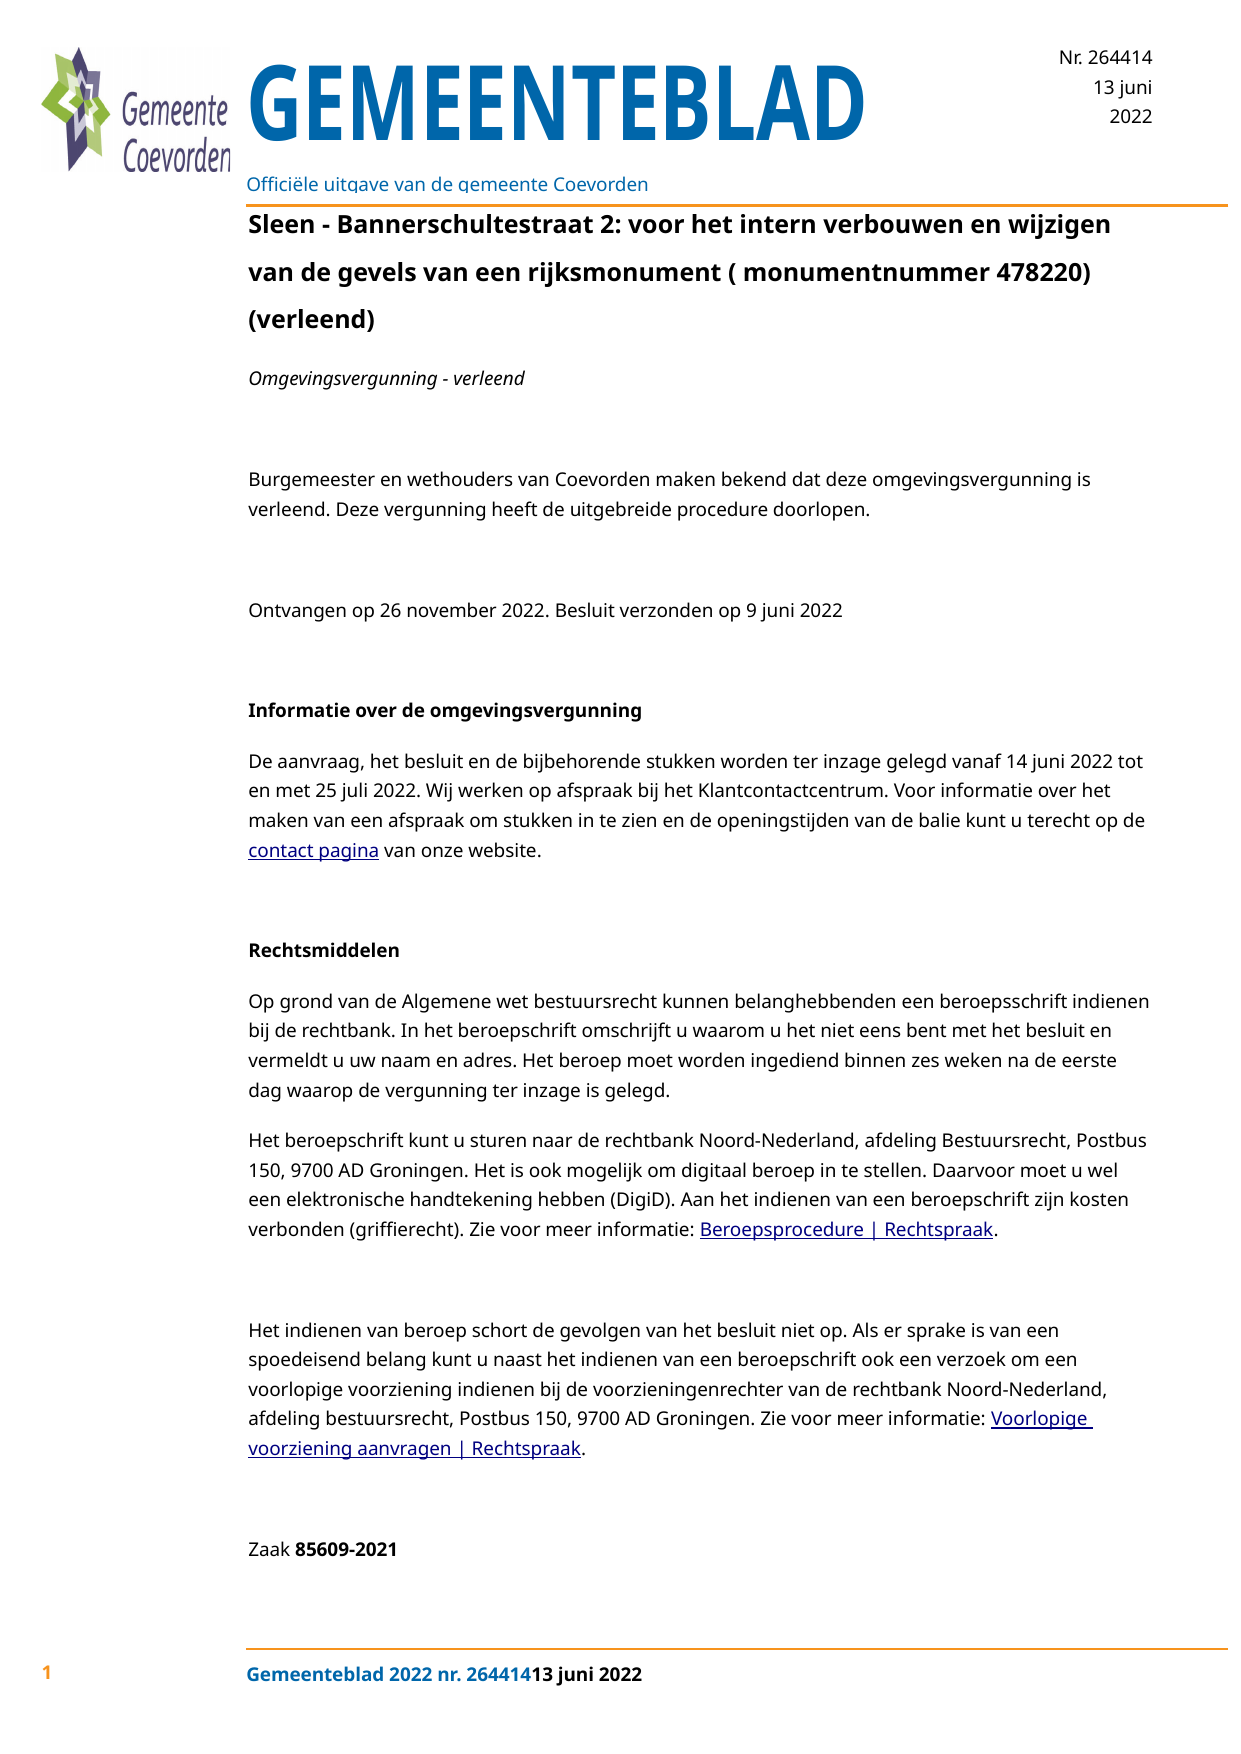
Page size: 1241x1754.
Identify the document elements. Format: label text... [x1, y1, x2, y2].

text De aanvraag, het besluit en de bijbehorende stukken worden ter inzage gelegd vanaf 14 juni 2022 tot en met 25 juli 2022. Wij werken op afspraak bij het Klantcontactcentrum. Voor informatie over het maken van een afspraak om stukken in te zien en de openingstijden van de balie kunt u terecht op de contact pagina van onze website. [248, 748, 1152, 862]
text Informatie over de omgevingsvergunning [248, 698, 1152, 723]
text Rechtsmiddelen [248, 938, 1152, 963]
text Omgevingsvergunning - verleend [248, 366, 1152, 391]
text Het beroepschrift kunt u sturen naar de rechtbank Noord-Nederland, afdeling Bestuursrecht, Postbus 150, 9700 AD Groningen. Het is ook mogelijk om digitaal beroep in te stellen. Daarvoor moet u wel een elektronische handtekening hebben (DigiD). Aan het indienen van een beroepschrift zijn kosten verbonden (griffierecht). Zie voor meer informatie: Beroepsprocedure | Rechtspraak. [248, 1127, 1152, 1242]
text Burgemeester en wethouders van Coevorden maken bekend dat deze omgevingsvergunning is verleend. Deze vergunning heeft de uitgebreide procedure doorlopen. [248, 466, 1152, 522]
text Sleen - Bannerschultestraat 2: voor het intern verbouwen en wijzigen van de gevels van een rijksmonument ( monumentnummer 478220) (verleend) [248, 207, 1152, 336]
text Ontvangen op 26 november 2022. Besluit verzonden op 9 juni 2022 [248, 597, 1152, 622]
text Zaak 85609-2021 [248, 1536, 1152, 1562]
picture [41, 47, 231, 172]
text Het indienen van beroep schort de gevolgen van het besluit niet op. Als er sprake is van een spoedeisend belang kunt u naast het indienen van een beroepschrift ook een verzoek om een voorlopige voorziening indienen bij de voorzieningenrechter van de rechtbank Noord-Nederland, afdeling bestuursrecht, Postbus 150, 9700 AD Groningen. Zie voor meer informatie: Voorlopige voorziening aanvragen | Rechtspraak. [248, 1317, 1152, 1461]
text Op grond van de Algemene wet bestuursrecht kunnen belanghebbenden een beroepsschrift indienen bij de rechtbank. In het beroepschrift omschrijft u waarom u het niet eens bent met het besluit en vermeldt u uw naam en adres. Het beroep moet worden ingediend binnen zes weken na de eerste dag waarop de vergunning ter inzage is gelegd. [248, 988, 1152, 1102]
